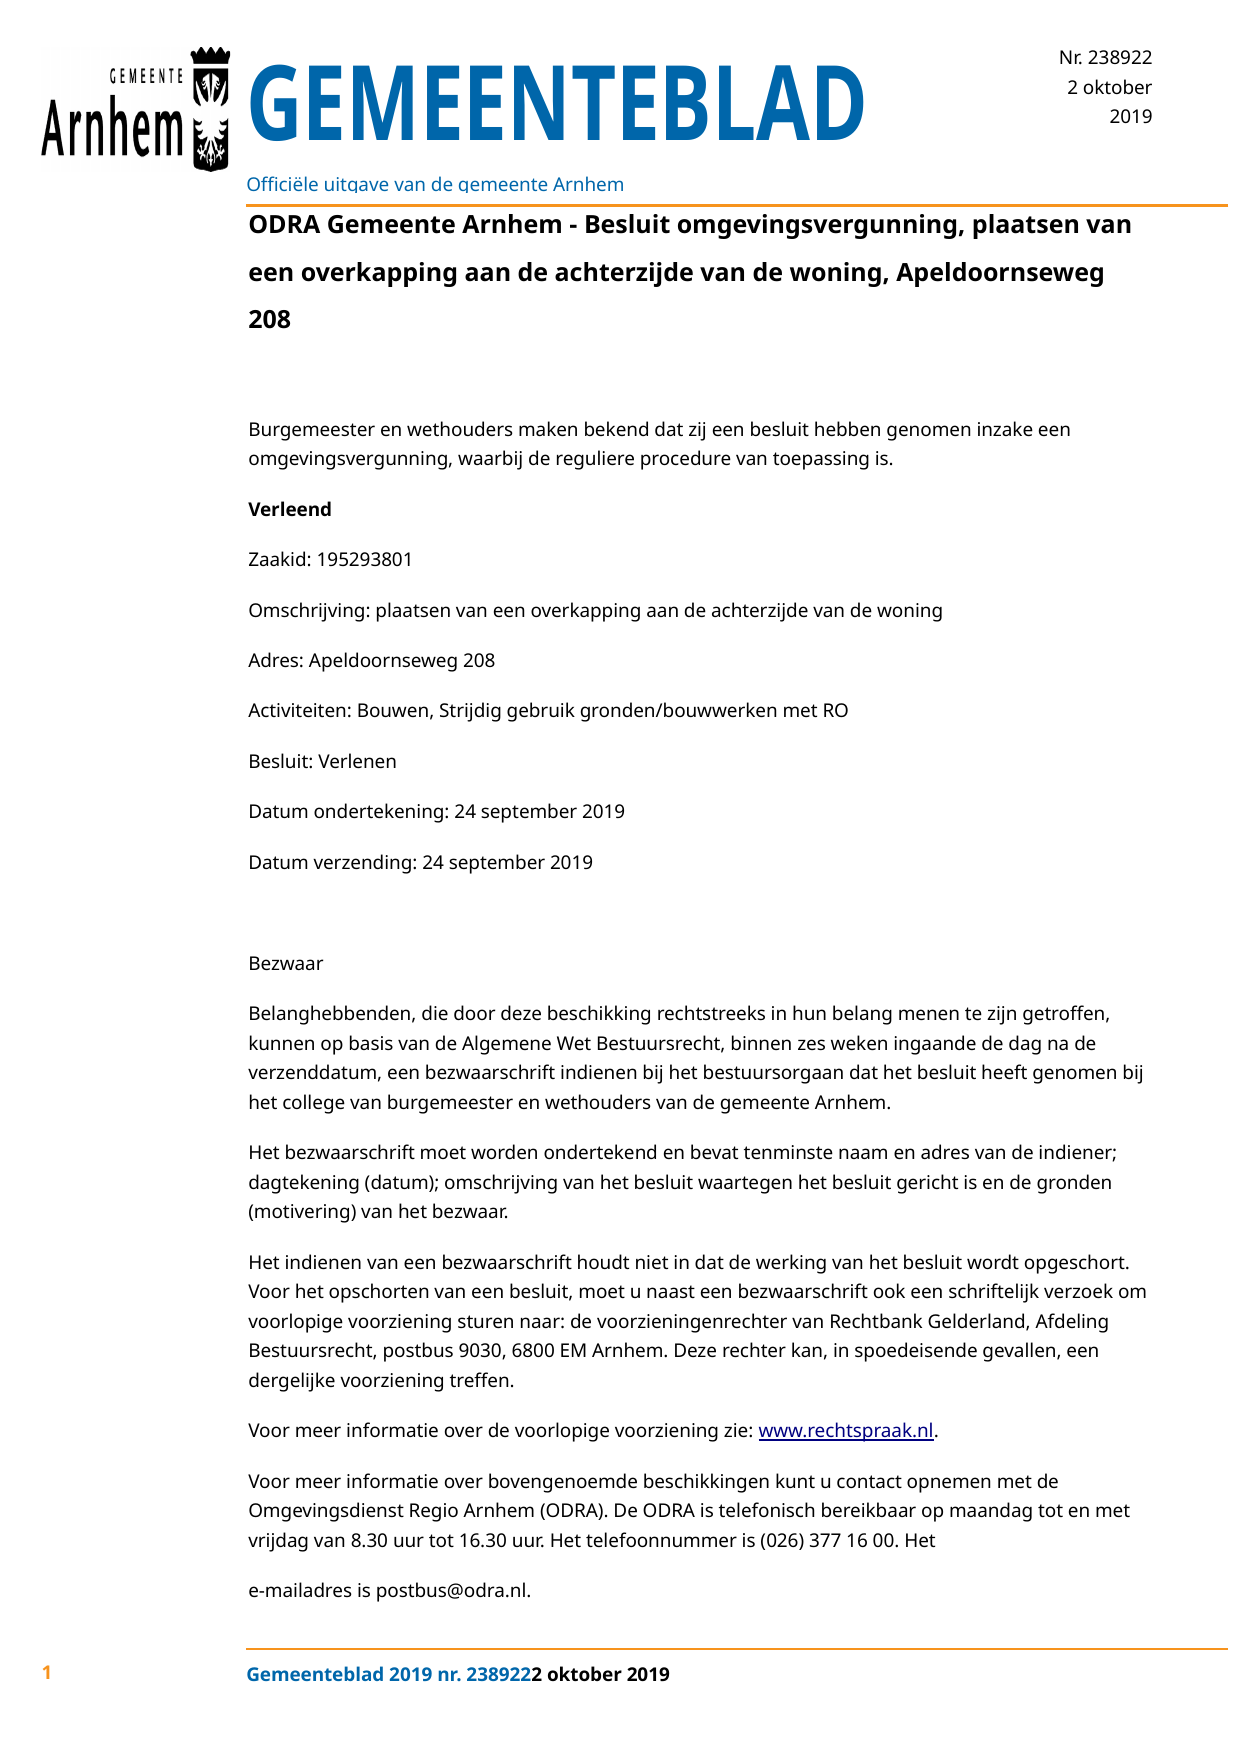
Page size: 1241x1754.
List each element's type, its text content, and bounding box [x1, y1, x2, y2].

picture [41, 47, 231, 172]
text Het indienen van een bezwaarschrift houdt niet in dat de werking van het besluit wordt opgeschort. Voor het opschorten van een besluit, moet u naast een bezwaarschrift ook een schriftelijk verzoek om voorlopige voorziening sturen naar: de voorzieningenrechter van Rechtbank Gelderland, Afdeling Bestuursrecht, postbus 9030, 6800 EM Arnhem. Deze rechter kan, in spoedeisende gevallen, een dergelijke voorziening treffen. [248, 1249, 1152, 1393]
text Besluit: Verlenen [248, 748, 1152, 774]
text Omschrijving: plaatsen van een overkapping aan de achterzijde van de woning [248, 597, 1152, 622]
text Verleend [248, 496, 1152, 522]
text ODRA Gemeente Arnhem - Besluit omgevingsvergunning, plaatsen van een overkapping aan de achterzijde van de woning, Apeldoornseweg 208 [248, 207, 1152, 336]
text Adres: Apeldoornseweg 208 [248, 647, 1152, 673]
text Bezwaar [248, 950, 1152, 975]
text Voor meer informatie over bovengenoemde beschikkingen kunt u contact opnemen met de Omgevingsdienst Regio Arnhem (ODRA). De ODRA is telefonisch bereikbaar op maandag tot en met vrijdag van 8.30 uur tot 16.30 uur. Het telefoonnummer is (026) 377 16 00. Het [248, 1468, 1152, 1553]
text Datum ondertekening: 24 september 2019 [248, 798, 1152, 824]
text Zaakid: 195293801 [248, 546, 1152, 572]
text Datum verzending: 24 september 2019 [248, 849, 1152, 874]
text Belanghebbenden, die door deze beschikking rechtstreeks in hun belang menen te zijn getroffen, kunnen op basis van de Algemene Wet Bestuursrecht, binnen zes weken ingaande de dag na de verzenddatum, een bezwaarschrift indienen bij het bestuursorgaan dat het besluit heeft genomen bij het college van burgemeester en wethouders van de gemeente Arnhem. [248, 1000, 1152, 1114]
text Het bezwaarschrift moet worden ondertekend en bevat tenminste naam en adres van de indiener; dagtekening (datum); omschrijving van het besluit waartegen het besluit gericht is en de gronden (motivering) van het bezwaar. [248, 1139, 1152, 1224]
text Voor meer informatie over de voorlopige voorziening zie: www.rechtspraak.nl. [248, 1418, 1152, 1443]
text Activiteiten: Bouwen, Strijdig gebruik gronden/bouwwerken met RO [248, 698, 1152, 723]
text Burgemeester en wethouders maken bekend dat zij een besluit hebben genomen inzake een omgevingsvergunning, waarbij de reguliere procedure van toepassing is. [248, 416, 1152, 471]
text e-mailadres is postbus@odra.nl. [248, 1578, 1152, 1603]
